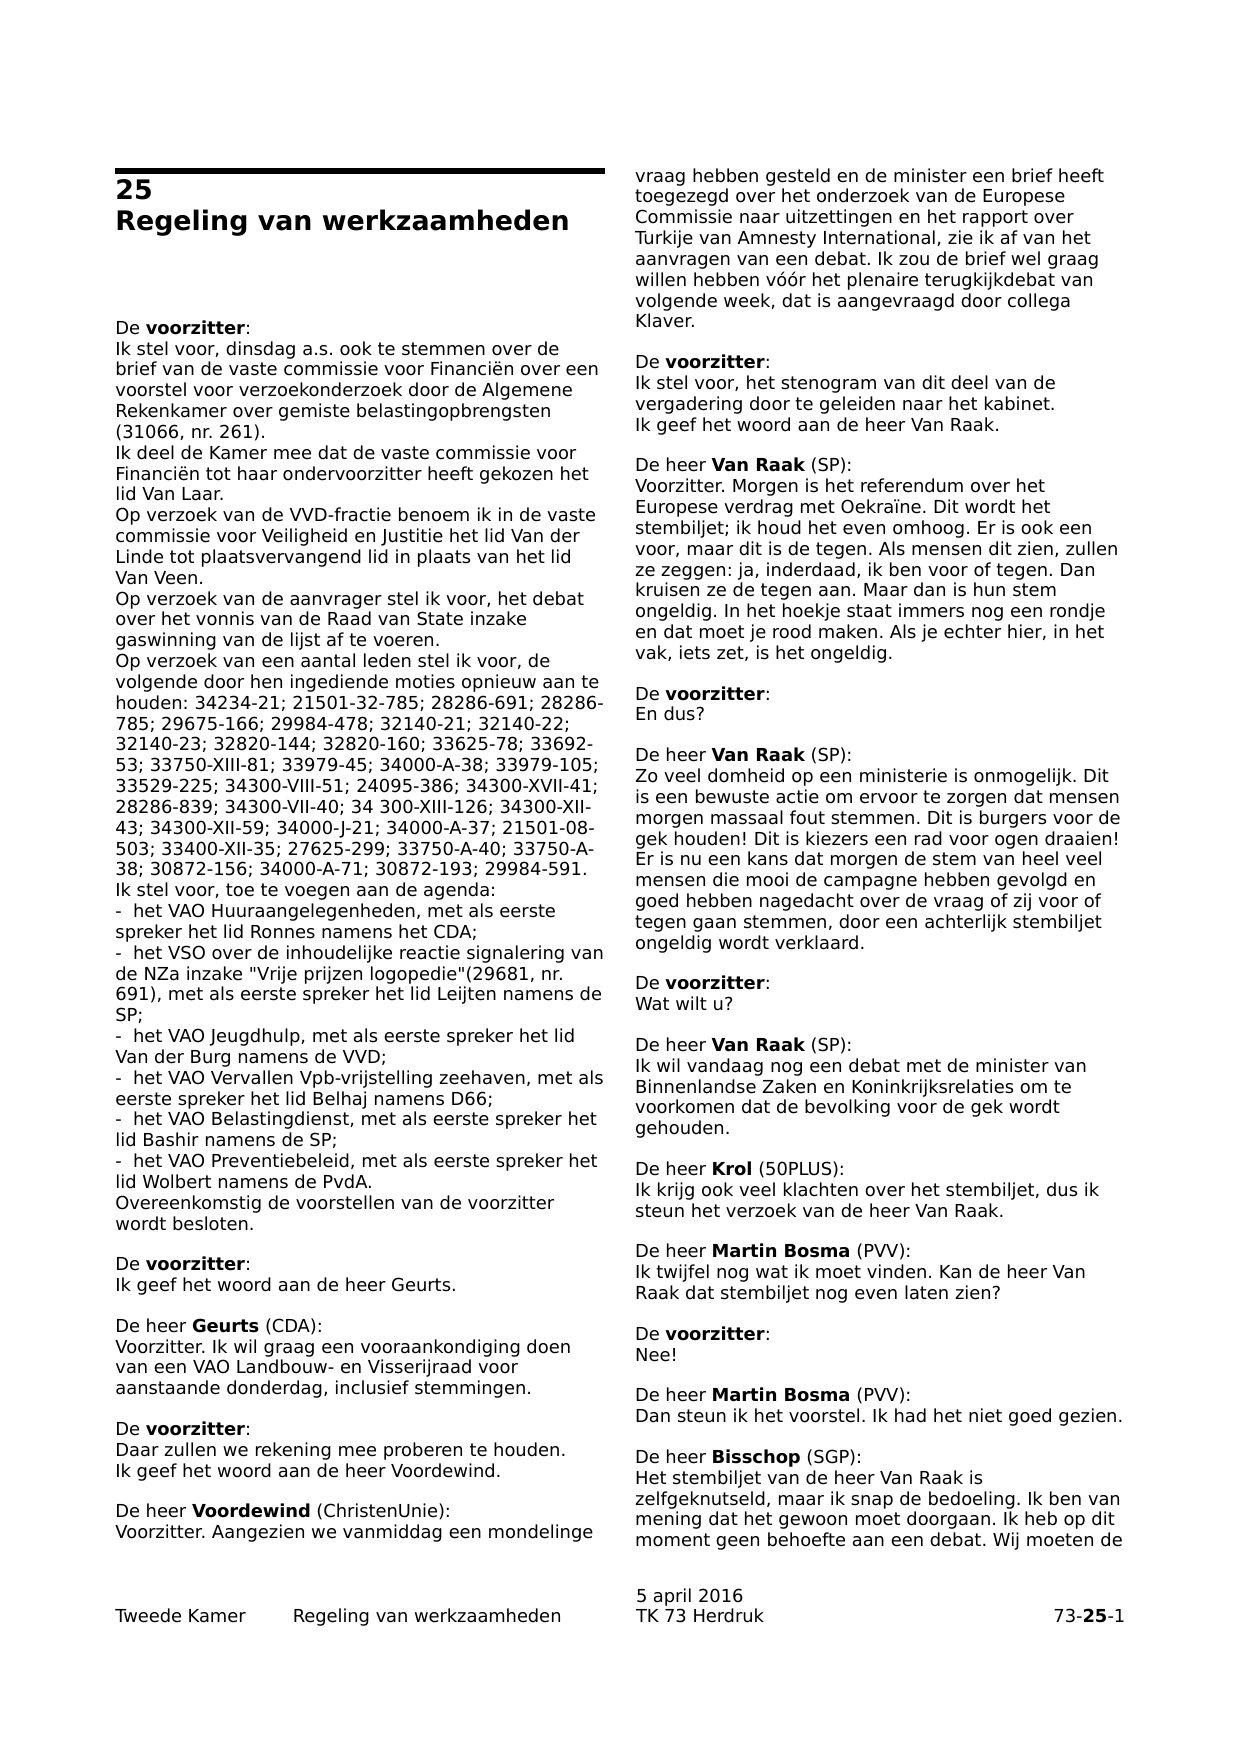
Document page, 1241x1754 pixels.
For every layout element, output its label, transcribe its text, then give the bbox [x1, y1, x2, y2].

text Ik twijfel nog wat ik moet vinden. Kan de heer Van Raak dat stembiljet nog even laten zien? [635, 1262, 1125, 1304]
text Nee! [635, 1344, 1125, 1365]
list het VAO Jeugdhulp, met als eerste spreker het lid Van der Burg namens de VVD; [115, 1026, 605, 1067]
text Ik deel de Kamer mee dat de vaste commissie voor Financiën tot haar ondervoorzitter heeft gekozen het lid Van Laar. [115, 442, 605, 505]
list het VSO over de inhoudelijke reactie signalering van de NZa inzake "Vrije prijzen logopedie"(29681, nr. 691), met als eerste spreker het lid Leijten namens de SP; [115, 942, 605, 1026]
text De heer Geurts (CDA): [115, 1316, 605, 1336]
text Op verzoek van de VVD-fractie benoem ik in de vaste commissie voor Veiligheid en Justitie het lid Van der Linde tot plaatsvervangend lid in plaats van het lid Van Veen. [115, 505, 605, 588]
text Ik stel voor, toe te voegen aan de agenda: [115, 880, 605, 901]
text Ik stel voor, het stenogram van dit deel van de vergadering door te geleiden naar het kabinet. [635, 373, 1125, 414]
text De heer Van Raak (SP): [635, 745, 1125, 766]
text De heer Martin Bosma (PVV): [635, 1385, 1125, 1406]
text De heer Martin Bosma (PVV): [635, 1241, 1125, 1262]
text Ik krijg ook veel klachten over het stembiljet, dus ik steun het verzoek van de heer Van Raak. [635, 1179, 1125, 1221]
text Voorzitter. Ik wil graag een vooraankondiging doen van een VAO Landbouw- en Visserijraad voor aanstaande donderdag, inclusief stemmingen. [115, 1336, 605, 1399]
text De voorzitter: [115, 318, 605, 338]
text De heer Van Raak (SP): [635, 1035, 1125, 1056]
text Ik geef het woord aan de heer Geurts. [115, 1275, 605, 1296]
text Op verzoek van een aantal leden stel ik voor, de volgende door hen ingediende moties opnieuw aan te houden: 34234-21; 21501-32-785; 28286-691; 28286-785; 29675-166; 29984-478; 32140-21; 32140-22; 32140-23; 32820-144; 32820-160; 33625-78; 33692-53; 33750-XIII-81; 33979-45; 34000-A-38; 33979-105; 33529-225; 34300-VIII-51; 24095-386; 34300-XVII-41; 28286-839; 34300-VII-40; 34 300-XIII-126; 34300-XII-43; 34300-XII-59; 34000-J-21; 34000-A-37; 21501-08-503; 33400-XII-35; 27625-299; 33750-A-40; 33750-A-38; 30872-156; 34000-A-71; 30872-193; 29984-591. [115, 651, 605, 880]
text De voorzitter: [635, 973, 1125, 994]
text vraag hebben gesteld en de minister een brief heeft toegezegd over het onderzoek van de Europese Commissie naar uitzettingen en het rapport over Turkije van Amnesty International, zie ik af van het aanvragen van een debat. Ik zou de brief wel graag willen hebben vóór het plenaire terugkijkdebat van volgende week, dat is aangevraagd door collega Klaver. [635, 165, 1125, 332]
text Ik geef het woord aan de heer Voordewind. [115, 1461, 605, 1481]
text Ik wil vandaag nog een debat met de minister van Binnenlandse Zaken en Koninkrijksrelaties om te voorkomen dat de bevolking voor de gek wordt gehouden. [635, 1056, 1125, 1139]
text Dan steun ik het voorstel. Ik had het niet goed gezien. [635, 1406, 1125, 1427]
list het VAO Vervallen Vpb-vrijstelling zeehaven, met als eerste spreker het lid Belhaj namens D66; [115, 1067, 605, 1109]
text Zo veel domheid op een ministerie is onmogelijk. Dit is een bewuste actie om ervoor te zorgen dat mensen morgen massaal fout stemmen. Dit is burgers voor de gek houden! Dit is kiezers een rad voor ogen draaien! Er is nu een kans dat morgen de stem van heel veel mensen die mooi de campagne hebben gevolgd en goed hebben nagedacht over de vraag of zij voor of tegen gaan stemmen, door een achterlijk stembiljet ongeldig wordt verklaard. [635, 766, 1125, 953]
text De voorzitter: [115, 1254, 605, 1275]
text Wat wilt u? [635, 994, 1125, 1015]
title 25 Regeling van werkzaamheden [115, 174, 605, 237]
text Op verzoek van de aanvrager stel ik voor, het debat over het vonnis van de Raad van State inzake gaswinning van de lijst af te voeren. [115, 588, 605, 651]
text Ik stel voor, dinsdag a.s. ook te stemmen over de brief van de vaste commissie voor Financiën over een voorstel voor verzoekonderzoek door de Algemene Rekenkamer over gemiste belastingopbrengsten (31066, nr. 261). [115, 338, 605, 442]
text De voorzitter: [635, 352, 1125, 373]
text De heer Van Raak (SP): [635, 455, 1125, 476]
text Ik geef het woord aan de heer Van Raak. [635, 414, 1125, 435]
text De heer Voordewind (ChristenUnie): [115, 1501, 605, 1522]
text Voorzitter. Morgen is het referendum over het Europese verdrag met Oekraïne. Dit wordt het stembiljet; ik houd het even omhoog. Er is ook een voor, maar dit is de tegen. Als mensen dit zien, zullen ze zeggen: ja, inderdaad, ik ben voor of tegen. Dan kruisen ze de tegen aan. Maar dan is hun stem ongeldig. In het hoekje staat immers nog een rondje en dat moet je rood maken. Als je echter hier, in het vak, iets zet, is het ongeldig. [635, 476, 1125, 663]
text Voorzitter. Aangezien we vanmiddag een mondelinge [115, 1522, 605, 1543]
text De heer Bisschop (SGP): [635, 1447, 1125, 1467]
text Het stembiljet van de heer Van Raak is zelfgeknutseld, maar ik snap de bedoeling. Ik ben van mening dat het gewoon moet doorgaan. Ik heb op dit moment geen behoefte aan een debat. Wij moeten de [635, 1467, 1125, 1551]
text De heer Krol (50PLUS): [635, 1159, 1125, 1179]
text Overeenkomstig de voorstellen van de voorzitter wordt besloten. [115, 1192, 605, 1234]
text De voorzitter: [635, 683, 1125, 704]
list het VAO Belastingdienst, met als eerste spreker het lid Bashir namens de SP; [115, 1109, 605, 1151]
text Daar zullen we rekening mee proberen te houden. [115, 1440, 605, 1461]
text En dus? [635, 704, 1125, 725]
list het VAO Preventiebeleid, met als eerste spreker het lid Wolbert namens de PvdA. [115, 1151, 605, 1192]
text De voorzitter: [115, 1419, 605, 1440]
list het VAO Huuraangelegenheden, met als eerste spreker het lid Ronnes namens het CDA; [115, 901, 605, 942]
text De voorzitter: [635, 1324, 1125, 1344]
